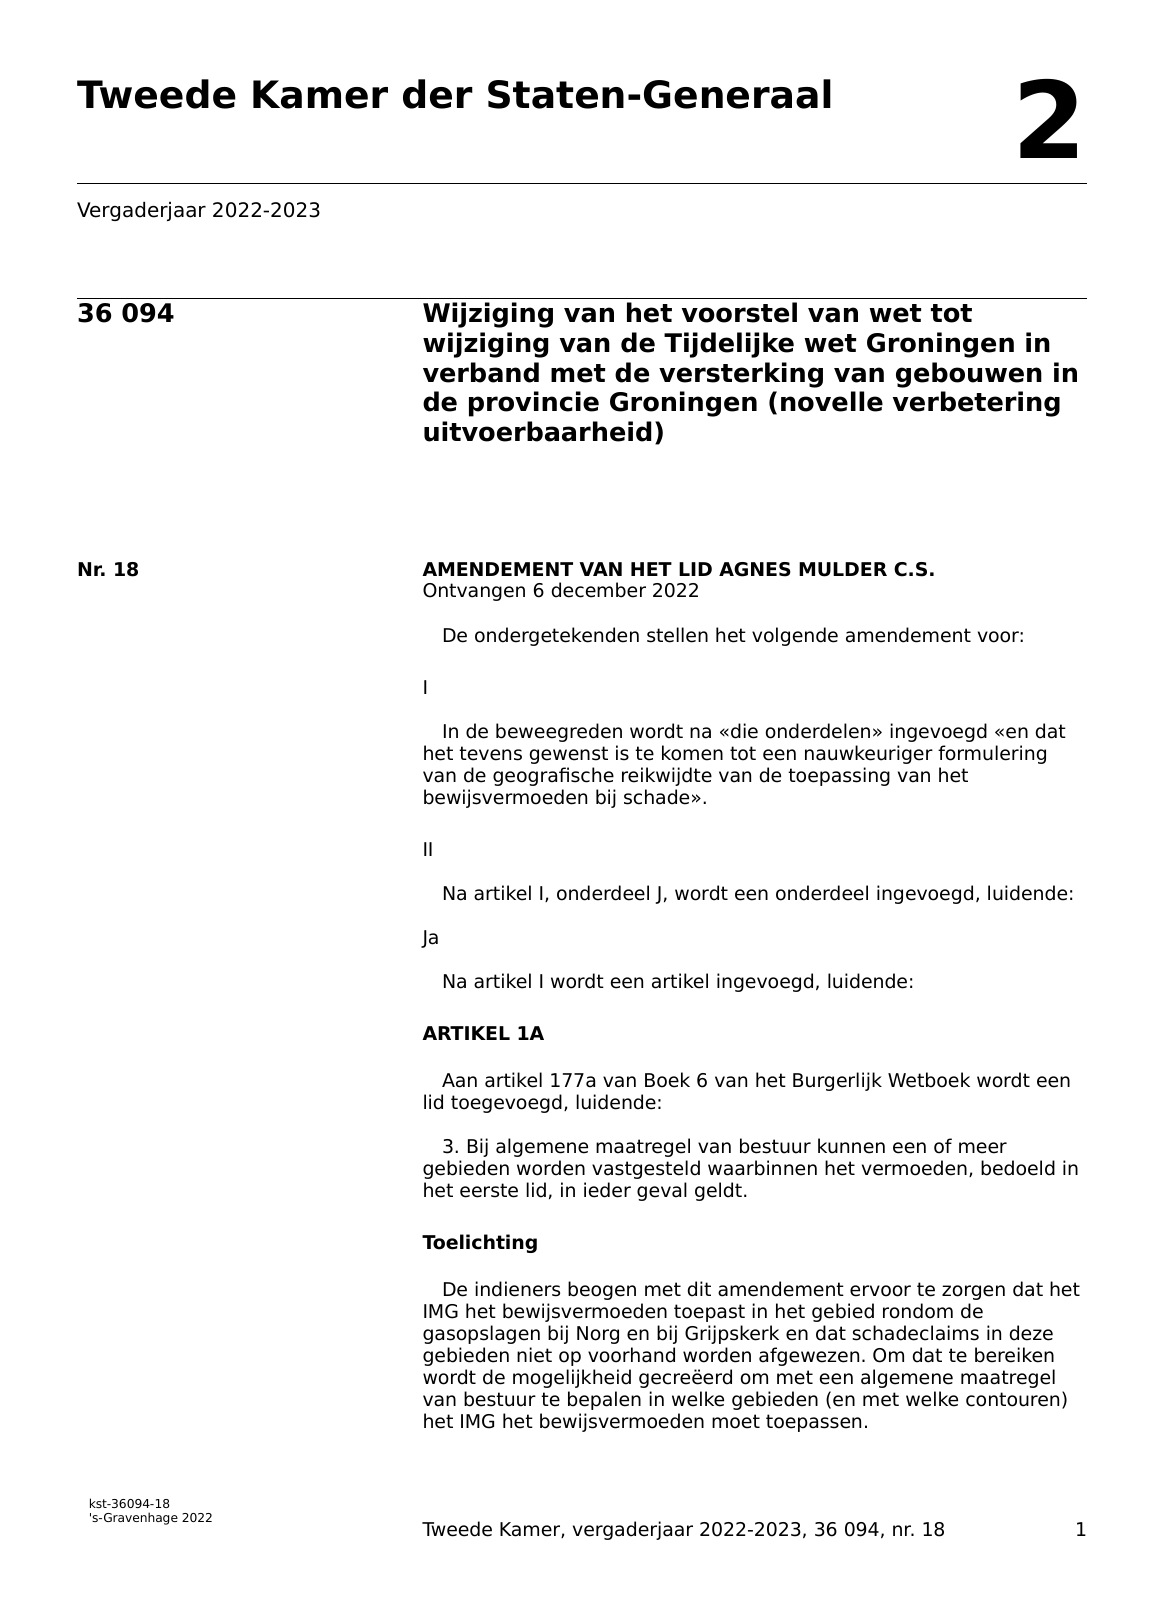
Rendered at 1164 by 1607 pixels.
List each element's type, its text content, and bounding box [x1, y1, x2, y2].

table_header Tweede Kamer der Staten-Generaal [77, 59, 886, 183]
subtitle 36 094 Wijziging van het voorstel van wet tot wijziging van de Tijdelijke wet Groningen in verband met de versterking van gebouwen in de provincie Groningen (novelle verbetering uitvoerbaarheid) [77, 299, 1087, 447]
table_cell Vergaderjaar 2022-2023 [77, 184, 1087, 298]
text 3. Bij algemene maatregel van bestuur kunnen een of meer gebieden worden vastgesteld waarbinnen het vermoeden, bedoeld in het eerste lid, in ieder geval geldt. [422, 1136, 1087, 1202]
text Ja [422, 927, 1087, 949]
text In de beweegreden wordt na «die onderdelen» ingevoegd «en dat het tevens gewenst is te komen tot een nauwkeuriger formulering van de geografische reikwijdte van de toepassing van het bewijsvermoeden bij schade». [422, 721, 1087, 809]
subtitle I [422, 677, 1087, 698]
text Na artikel I wordt een artikel ingevoegd, luidende: [422, 971, 1087, 993]
text Aan artikel 177a van Boek 6 van het Burgerlijk Wetboek wordt een lid toegevoegd, luidende: [422, 1070, 1087, 1114]
text De ondergetekenden stellen het volgende amendement voor: [422, 624, 1087, 647]
subtitle ARTIKEL 1A [422, 1023, 1087, 1045]
text 's-Gravenhage 2022 [88, 1511, 323, 1525]
subtitle II [422, 839, 1087, 861]
subtitle Toelichting [422, 1232, 1087, 1254]
text kst-36094-18 [88, 1497, 323, 1511]
subtitle Nr. 18 AMENDEMENT VAN HET LID AGNES MULDER C.S. [77, 558, 1087, 580]
text Ontvangen 6 december 2022 [422, 580, 1087, 602]
text Na artikel I, onderdeel J, wordt een onderdeel ingevoegd, luidende: [422, 883, 1087, 905]
text De indieners beogen met dit amendement ervoor te zorgen dat het IMG het bewijsvermoeden toepast in het gebied rondom de gasopslagen bij Norg en bij Grijpskerk en dat schadeclaims in deze gebieden niet op voorhand worden afgewezen. Om dat te bereiken wordt de mogelijkheid gecreëerd om met een algemene maatregel van bestuur te bepalen in welke gebieden (en met welke contouren) het IMG het bewijsvermoeden moet toepassen. [422, 1279, 1087, 1433]
table_header 2 [886, 59, 1087, 183]
